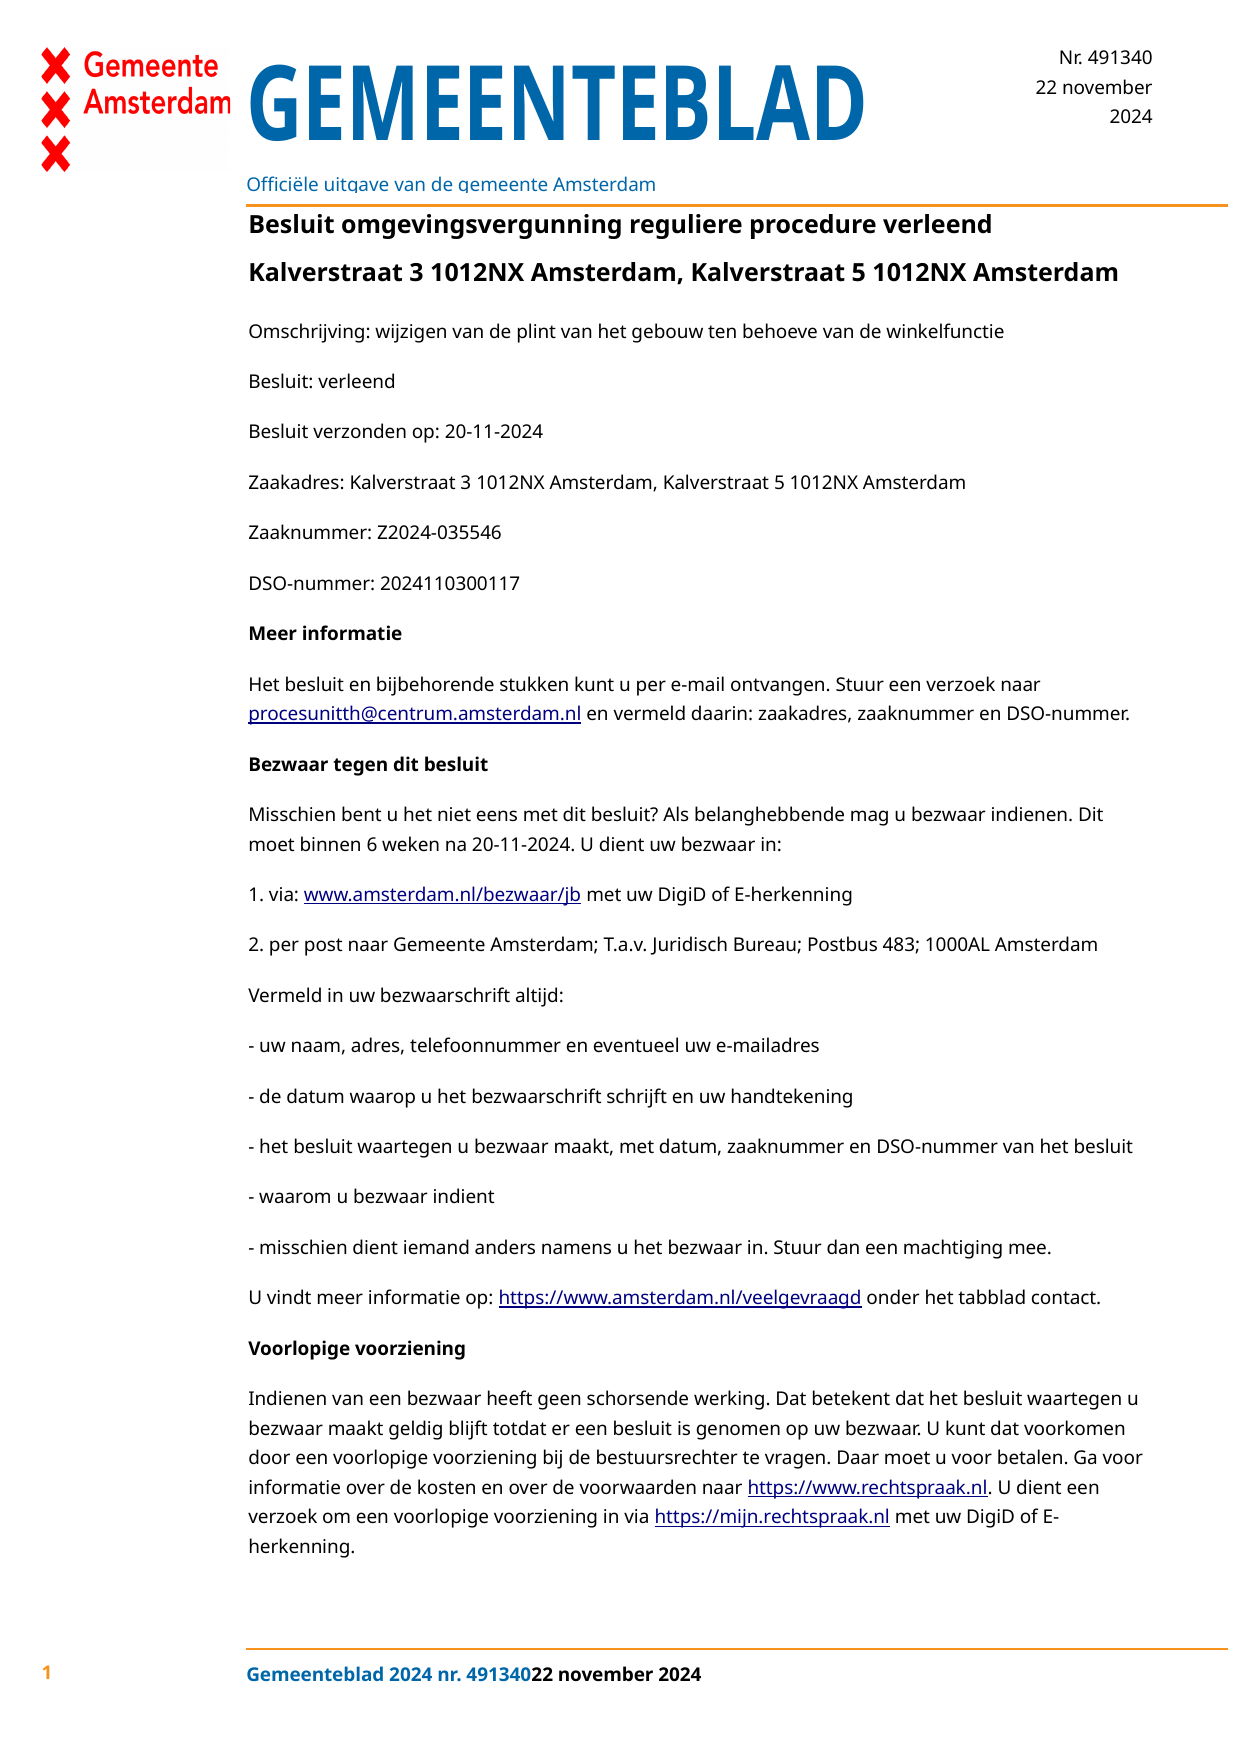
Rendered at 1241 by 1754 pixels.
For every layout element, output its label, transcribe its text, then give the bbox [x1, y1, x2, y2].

text Zaakadres: Kalverstraat 3 1012NX Amsterdam, Kalverstraat 5 1012NX Amsterdam [248, 469, 1152, 495]
picture [41, 47, 231, 172]
text Omschrijving: wijzigen van de plint van het gebouw ten behoeve van de winkelfunctie [248, 318, 1152, 344]
text Indienen van een bezwaar heeft geen schorsende werking. Dat betekent dat het besluit waartegen u bezwaar maakt geldig blijft totdat er een besluit is genomen op uw bezwaar. U kunt dat voorkomen door een voorlopige voorziening bij de bestuursrechter te vragen. Daar moet u voor betalen. Ga voor informatie over de kosten en over de voorwaarden naar https://www.rechtspraak.nl. U dient een verzoek om een voorlopige voorziening in via https://mijn.rechtspraak.nl met uw DigiD of E-herkenning. [248, 1385, 1152, 1559]
text Besluit omgevingsvergunning reguliere procedure verleend Kalverstraat 3 1012NX Amsterdam, Kalverstraat 5 1012NX Amsterdam [248, 207, 1152, 288]
text Vermeld in uw bezwaarschrift altijd: [248, 982, 1152, 1008]
text - misschien dient iemand anders namens u het bezwaar in. Stuur dan een machtiging mee. [248, 1234, 1152, 1260]
text 2. per post naar Gemeente Amsterdam; T.a.v. Juridisch Bureau; Postbus 483; 1000AL Amsterdam [248, 932, 1152, 957]
text Bezwaar tegen dit besluit [248, 751, 1152, 777]
text - het besluit waartegen u bezwaar maakt, met datum, zaaknummer en DSO-nummer van het besluit [248, 1133, 1152, 1159]
text Voorlopige voorziening [248, 1335, 1152, 1361]
text Zaaknummer: Z2024-035546 [248, 519, 1152, 545]
text DSO-nummer: 2024110300117 [248, 570, 1152, 596]
text U vindt meer informatie op: https://www.amsterdam.nl/veelgevraagd onder het tabblad contact. [248, 1284, 1152, 1310]
text 1. via: www.amsterdam.nl/bezwaar/jb met uw DigiD of E-herkenning [248, 881, 1152, 907]
text - uw naam, adres, telefoonnummer en eventueel uw e-mailadres [248, 1032, 1152, 1058]
text Besluit: verleend [248, 368, 1152, 394]
text Misschien bent u het niet eens met dit besluit? Als belanghebbende mag u bezwaar indienen. Dit moet binnen 6 weken na 20-11-2024. U dient uw bezwaar in: [248, 801, 1152, 857]
text Besluit verzonden op: 20-11-2024 [248, 419, 1152, 444]
text Meer informatie [248, 620, 1152, 646]
text - de datum waarop u het bezwaarschrift schrijft en uw handtekening [248, 1083, 1152, 1109]
text Het besluit en bijbehorende stukken kunt u per e-mail ontvangen. Stuur een verzoek naar procesunitth@centrum.amsterdam.nl en vermeld daarin: zaakadres, zaaknummer en DSO-nummer. [248, 671, 1152, 726]
text - waarom u bezwaar indient [248, 1184, 1152, 1209]
